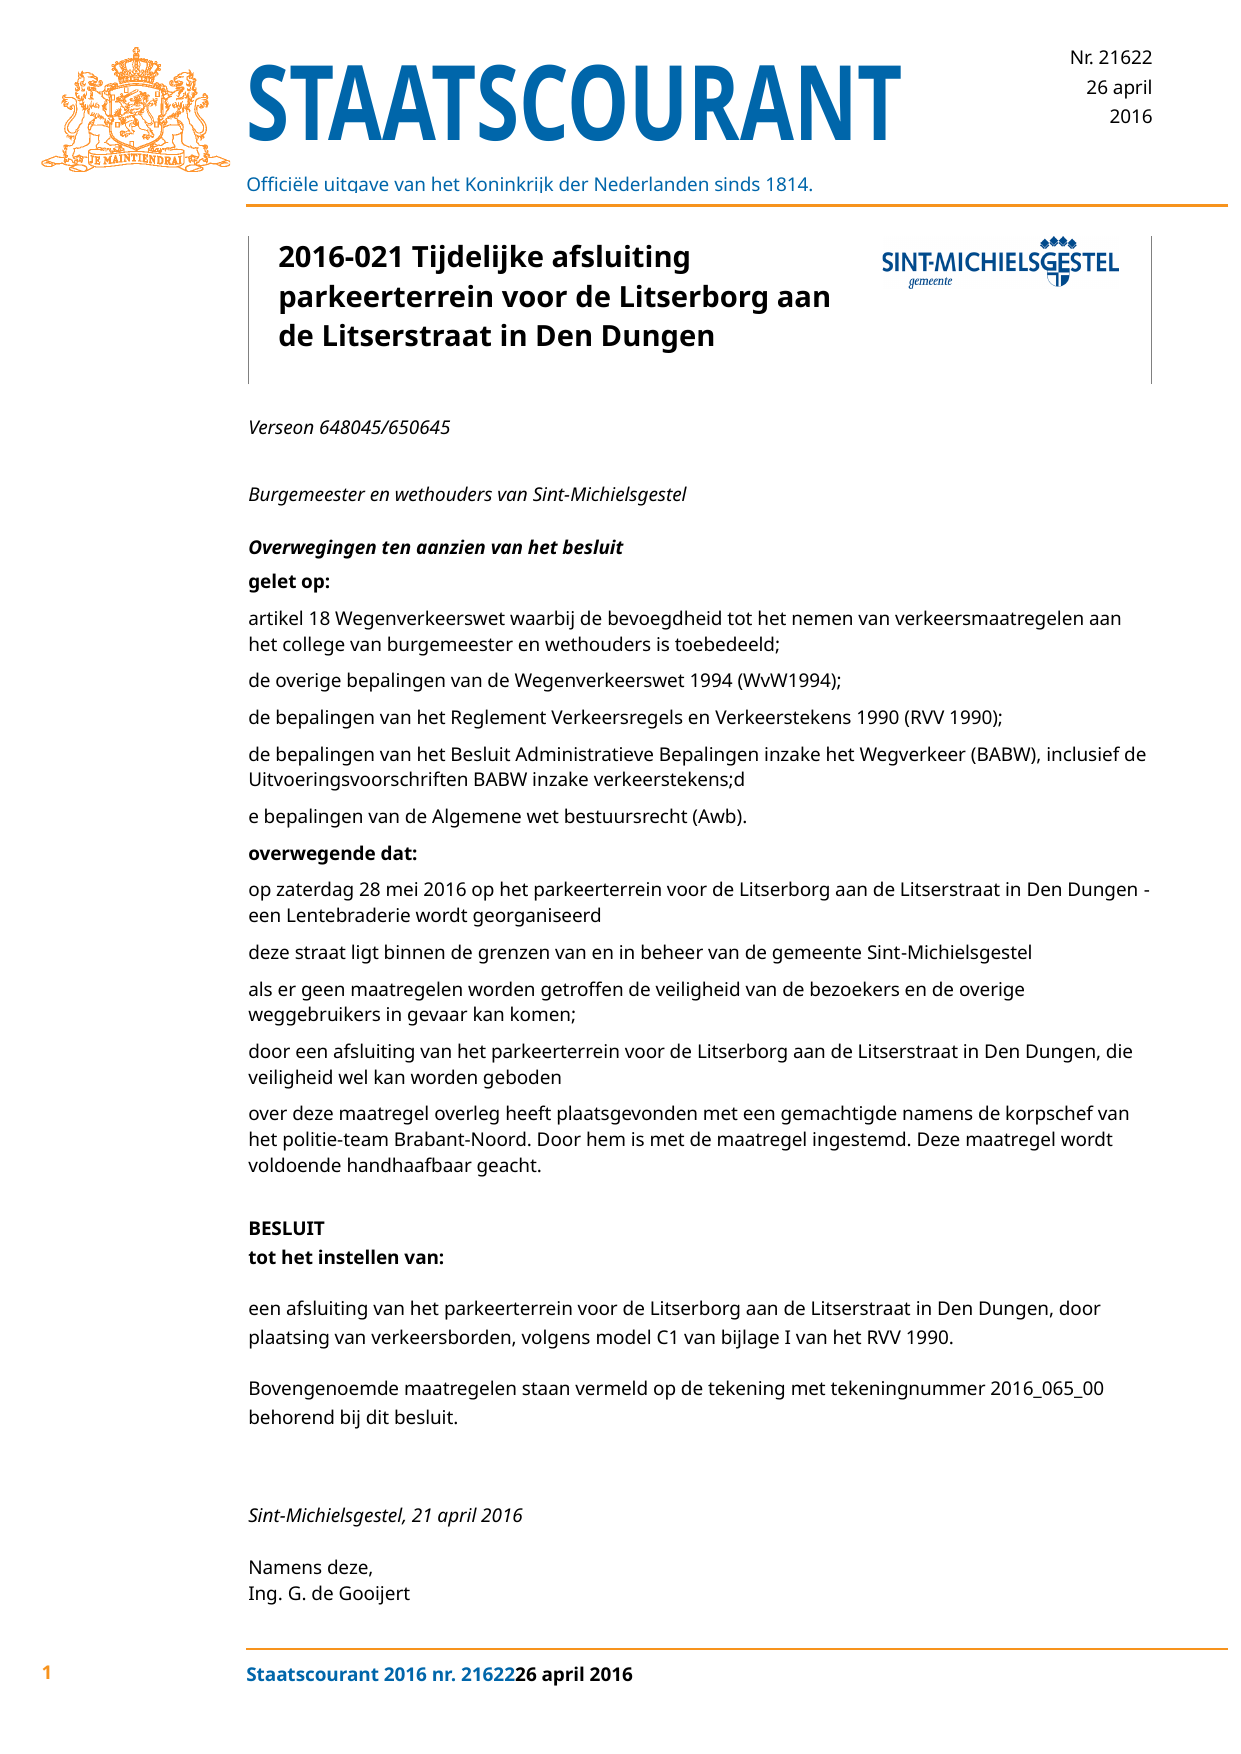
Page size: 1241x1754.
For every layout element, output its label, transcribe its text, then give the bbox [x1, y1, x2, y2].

text gelet op: [248, 568, 1152, 594]
text BESLUIT [248, 1215, 1152, 1240]
text Namens deze, [248, 1554, 1152, 1580]
text tot het instellen van: [248, 1244, 1152, 1270]
table_header [850, 236, 1151, 384]
text een afsluiting van het parkeerterrein voor de Litserborg aan de Litserstraat in Den Dungen, door plaatsing van verkeersborden, volgens model C1 van bijlage I van het RVV 1990. [248, 1295, 1152, 1350]
text de overige bepalingen van de Wegenverkeerswet 1994 (WvW1994); [248, 668, 1152, 693]
text de bepalingen van het Reglement Verkeersregels en Verkeerstekens 1990 (RVV 1990); [248, 704, 1152, 730]
text Bovengenoemde maatregelen staan­ vermeld op de tekening met tekeningnummer 2016_065_00 behorend bij dit besluit. [248, 1375, 1152, 1430]
text over deze maatregel overleg heeft plaatsgevonden met een gemachtigde namens de korpschef van het politie-team Brabant-Noord. Door hem is met de maatregel ingestemd. Deze maatregel wordt voldoende handhaafbaar geacht. [248, 1101, 1152, 1178]
text Overwegingen ten aanzien van het besluit [248, 534, 1152, 560]
text Burgemeester en wethouders van Sint-Michielsgestel [248, 482, 1152, 507]
text Ing. G. de Gooijert [248, 1580, 1152, 1605]
text als er geen maatregelen worden getroffen de veiligheid van de bezoekers en de overige weggebruikers in gevaar kan komen; [248, 976, 1152, 1027]
text Sint-Michielsgestel, 21 april 2016 [248, 1502, 1152, 1528]
text Verseon 648045/650645 [248, 414, 1152, 440]
text overwegende dat: [248, 840, 1152, 866]
picture [41, 47, 231, 172]
table_header 2016-021 Tijdelijke afsluiting parkeerterrein voor de Litserborg aan de Litserstraat in Den Dungen [249, 236, 850, 384]
text artikel 18 Wegenverkeerswet waarbij de bevoegdheid tot het nemen van verkeersmaatregelen aan het college van burgemeester en wethouders is toebedeeld; [248, 605, 1152, 657]
picture [882, 236, 1119, 289]
text de bepalingen van het Besluit Administratieve Bepalingen inzake het Wegverkeer (BABW), inclusief de Uitvoeringsvoorschriften BABW inzake verkeerstekens;d [248, 741, 1152, 792]
text door een afsluiting van het parkeerterrein voor de Litserborg aan de Litserstraat in Den Dungen, die veiligheid wel kan worden geboden [248, 1038, 1152, 1089]
text deze straat ligt binnen de grenzen van en in beheer van de gemeente Sint‑Michielsgestel [248, 939, 1152, 965]
text e bepalingen van de Algemene wet bestuursrecht (Awb). [248, 803, 1152, 829]
text op zaterdag 28 mei 2016 op het parkeerterrein voor de Litserborg aan de Litserstraat in Den Dungen ­een Lentebraderie wordt georganiseerd [248, 877, 1152, 928]
